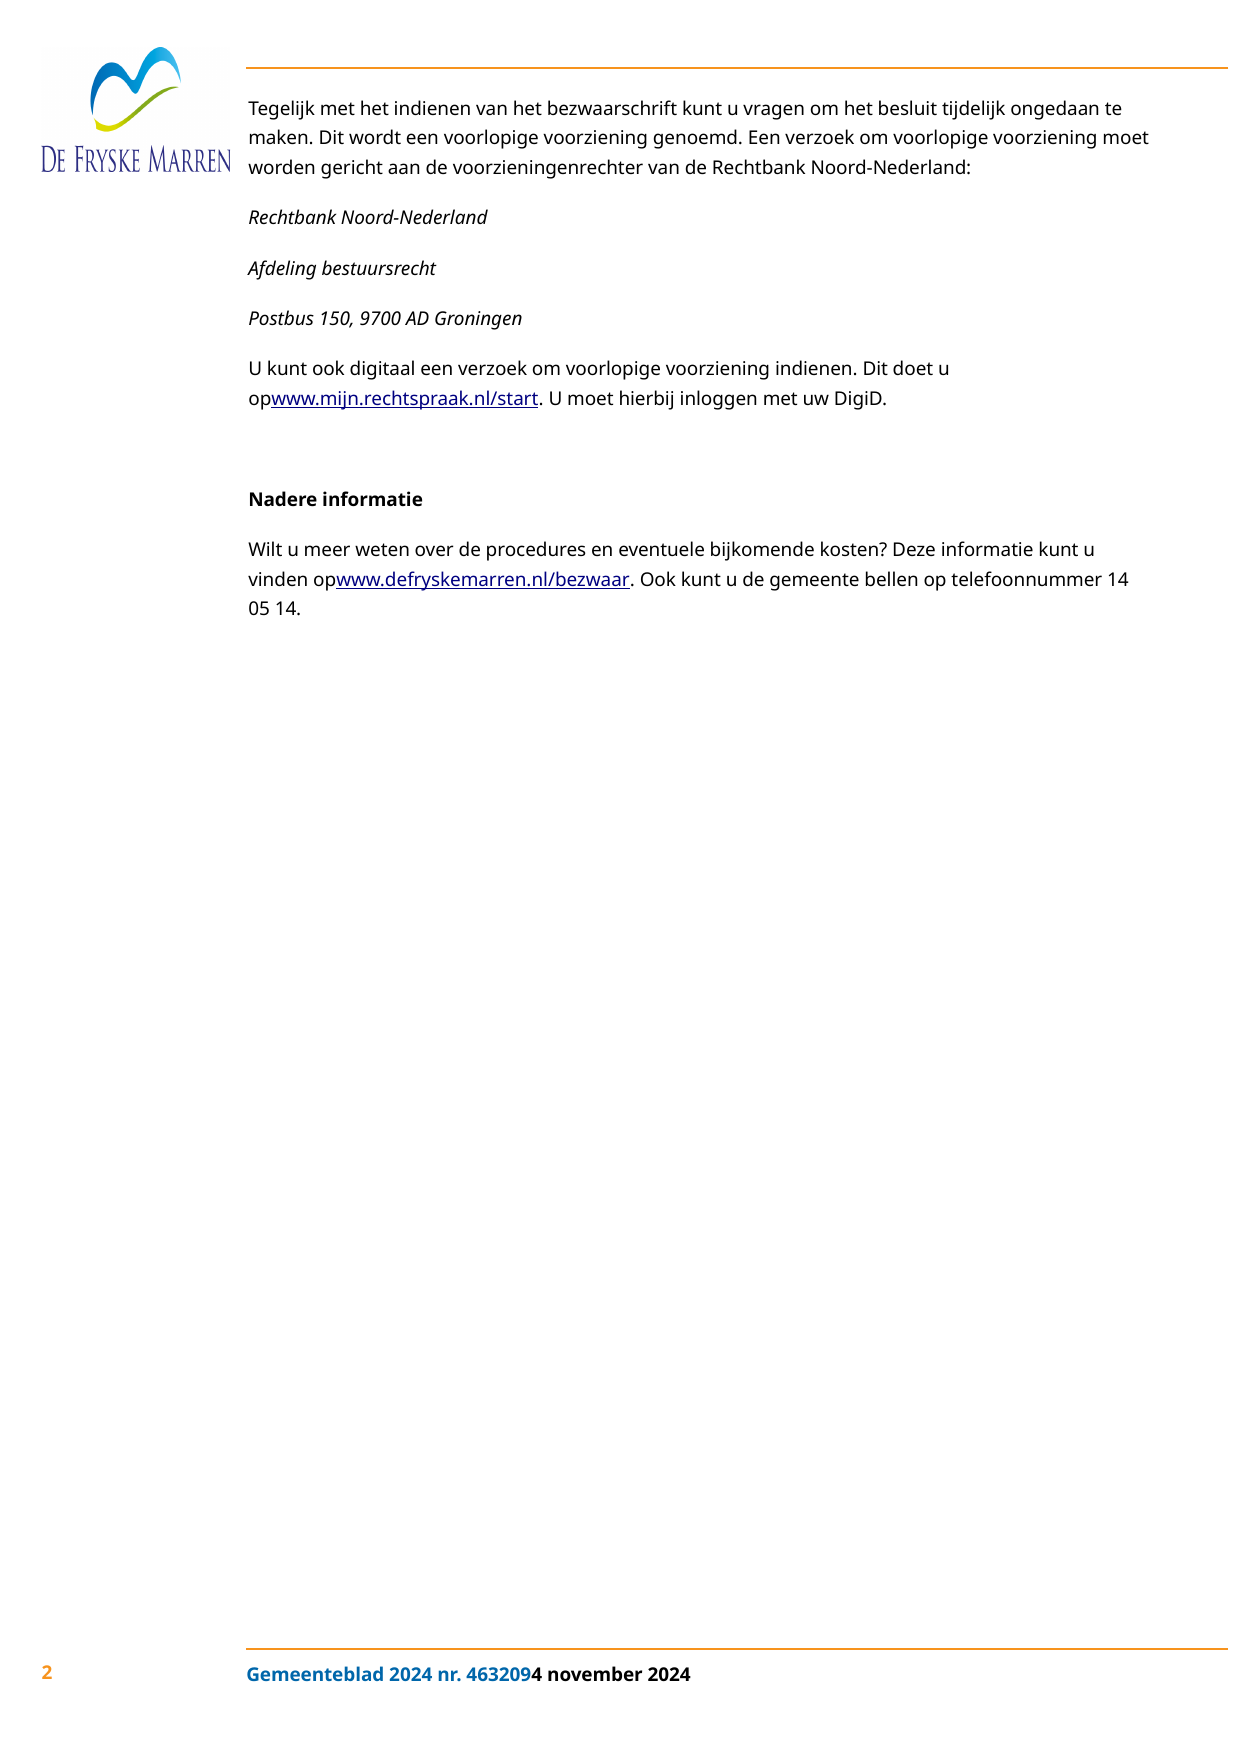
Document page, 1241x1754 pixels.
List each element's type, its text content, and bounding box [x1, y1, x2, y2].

text Postbus 150, 9700 AD Groningen [248, 305, 1152, 331]
text Wilt u meer weten over de procedures en eventuele bijkomende kosten? Deze informatie kunt u vinden opwww.defryskemarren.nl/bezwaar. Ook kunt u de gemeente bellen op telefoonnummer 14 05 14. [248, 536, 1152, 621]
text Rechtbank Noord-Nederland [248, 204, 1152, 230]
text U kunt ook digitaal een verzoek om voorlopige voorziening indienen. Dit doet u opwww.mijn.rechtspraak.nl/start. U moet hierbij inloggen met uw DigiD. [248, 356, 1152, 411]
text Tegelijk met het indienen van het bezwaarschrift kunt u vragen om het besluit tijdelijk ongedaan te maken. Dit wordt een voorlopige voorziening genoemd. Een verzoek om voorlopige voorziening moet worden gericht aan de voorzieningenrechter van de Rechtbank Noord-Nederland: [248, 95, 1152, 180]
text Nadere informatie [248, 486, 1152, 512]
picture [41, 47, 231, 172]
text Afdeling bestuursrecht [248, 255, 1152, 281]
